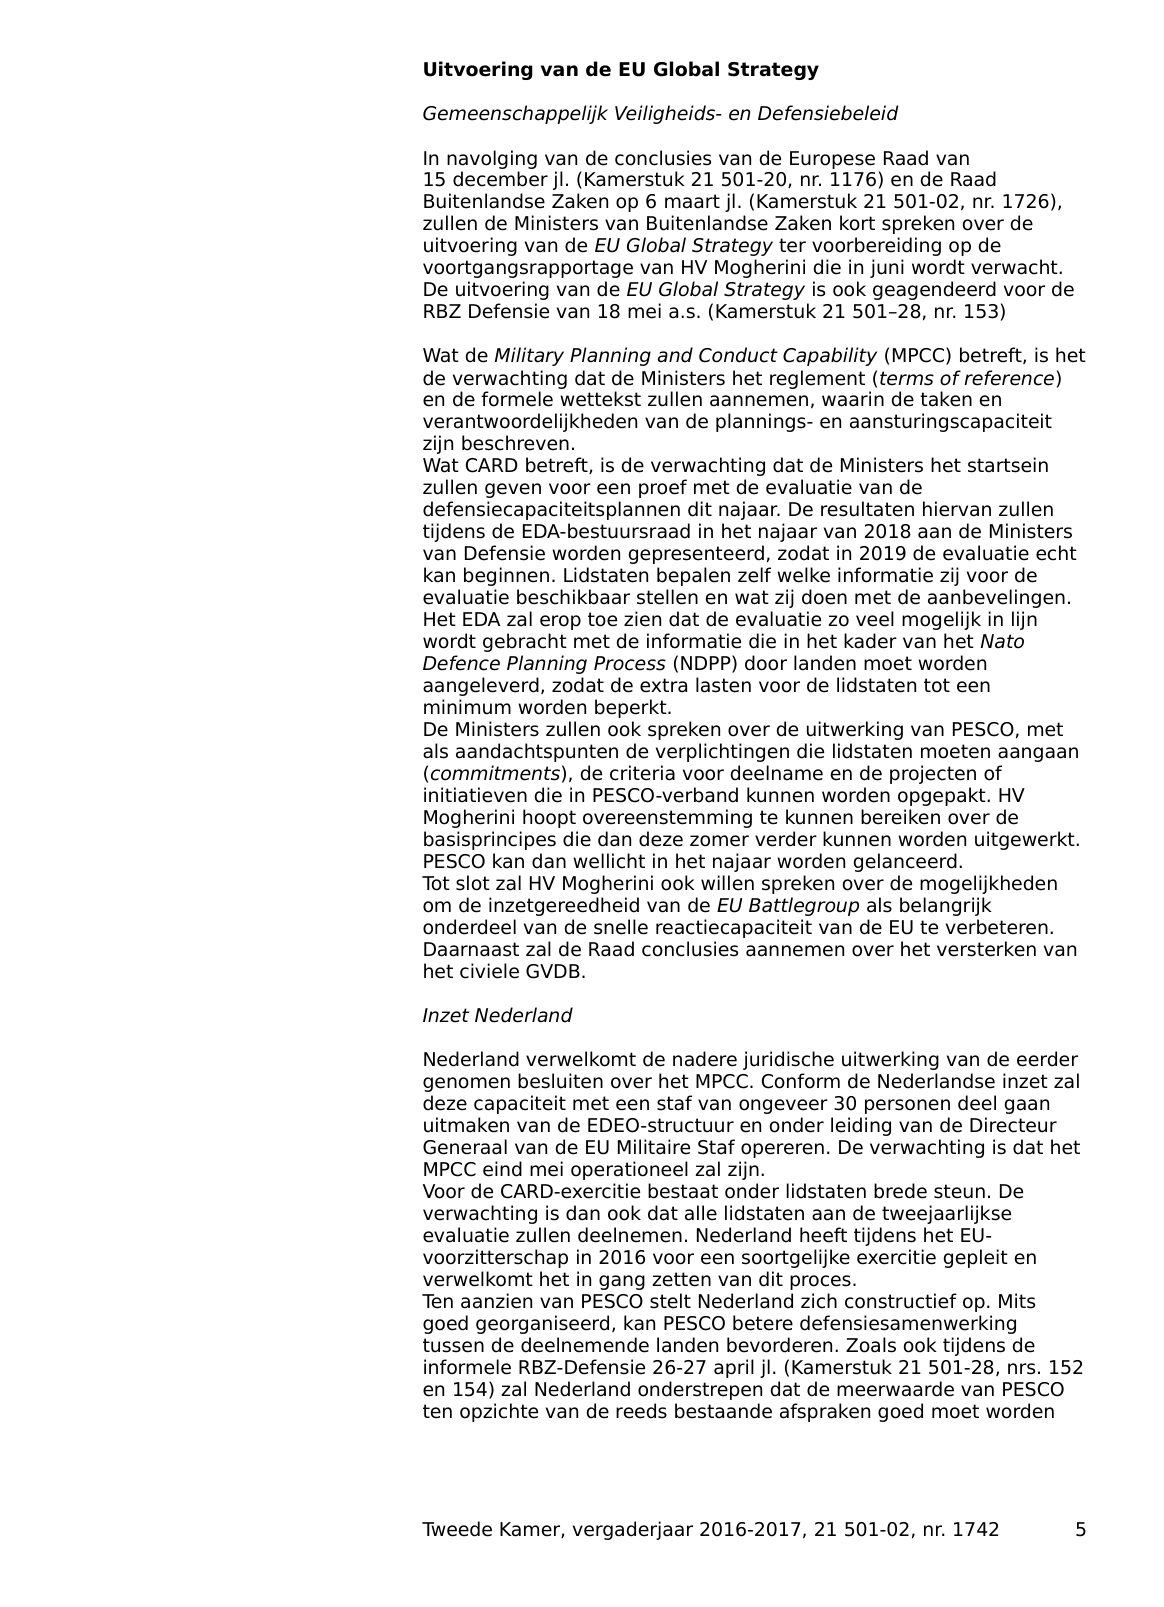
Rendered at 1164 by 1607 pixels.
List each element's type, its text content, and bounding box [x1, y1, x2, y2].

text Ten aanzien van PESCO stelt Nederland zich constructief op. Mits goed georganiseerd, kan PESCO betere defensiesamenwerking tussen de deelnemende landen bevorderen. Zoals ook tijdens de informele RBZ-Defensie 26-27 april jl. (Kamerstuk 21 501-28, nrs. 152 en 154) zal Nederland onderstrepen dat de meerwaarde van PESCO ten opzichte van de reeds bestaande afspraken goed moet worden [422, 1291, 1087, 1423]
subtitle Inzet Nederland [422, 1005, 1087, 1027]
text Tot slot zal HV Mogherini ook willen spreken over de mogelijkheden om de inzetgereedheid van de EU Battlegroup als belangrijk onderdeel van de snelle reactiecapaciteit van de EU te verbeteren. Daarnaast zal de Raad conclusies aannemen over het versterken van het civiele GVDB. [422, 873, 1087, 983]
text Wat de Military Planning and Conduct Capability (MPCC) betreft, is het de verwachting dat de Ministers het reglement (terms of reference) en de formele wettekst zullen aannemen, waarin de taken en verantwoordelijkheden van de plannings- en aansturingscapaciteit zijn beschreven. [422, 345, 1087, 455]
text Voor de CARD-exercitie bestaat onder lidstaten brede steun. De verwachting is dan ook dat alle lidstaten aan de tweejaarlijkse evaluatie zullen deelnemen. Nederland heeft tijdens het EU-voorzitterschap in 2016 voor een soortgelijke exercitie gepleit en verwelkomt het in gang zetten van dit proces. [422, 1181, 1087, 1291]
subtitle Uitvoering van de EU Global Strategy [422, 59, 1087, 81]
text De Ministers zullen ook spreken over de uitwerking van PESCO, met als aandachtspunten de verplichtingen die lidstaten moeten aangaan (commitments), de criteria voor deelname en de projecten of initiatieven die in PESCO-verband kunnen worden opgepakt. HV Mogherini hoopt overeenstemming te kunnen bereiken over de basisprincipes die dan deze zomer verder kunnen worden uitgewerkt. PESCO kan dan wellicht in het najaar worden gelanceerd. [422, 719, 1087, 873]
text Wat CARD betreft, is de verwachting dat de Ministers het startsein zullen geven voor een proef met de evaluatie van de defensiecapaciteitsplannen dit najaar. De resultaten hiervan zullen tijdens de EDA-bestuursraad in het najaar van 2018 aan de Ministers van Defensie worden gepresenteerd, zodat in 2019 de evaluatie echt kan beginnen. Lidstaten bepalen zelf welke informatie zij voor de evaluatie beschikbaar stellen en wat zij doen met de aanbevelingen. Het EDA zal erop toe zien dat de evaluatie zo veel mogelijk in lijn wordt gebracht met de informatie die in het kader van het Nato Defence Planning Process (NDPP) door landen moet worden aangeleverd, zodat de extra lasten voor de lidstaten tot een minimum worden beperkt. [422, 455, 1087, 719]
subtitle Gemeenschappelijk Veiligheids- en Defensiebeleid [422, 103, 1087, 125]
text Nederland verwelkomt de nadere juridische uitwerking van de eerder genomen besluiten over het MPCC. Conform de Nederlandse inzet zal deze capaciteit met een staf van ongeveer 30 personen deel gaan uitmaken van de EDEO-structuur en onder leiding van de Directeur Generaal van de EU Militaire Staf opereren. De verwachting is dat het MPCC eind mei operationeel zal zijn. [422, 1049, 1087, 1181]
text In navolging van de conclusies van de Europese Raad van 15 december jl. (Kamerstuk 21 501-20, nr. 1176) en de Raad Buitenlandse Zaken op 6 maart jl. (Kamerstuk 21 501-02, nr. 1726), zullen de Ministers van Buitenlandse Zaken kort spreken over de uitvoering van de EU Global Strategy ter voorbereiding op de voortgangsrapportage van HV Mogherini die in juni wordt verwacht. De uitvoering van de EU Global Strategy is ook geagendeerd voor de RBZ Defensie van 18 mei a.s. (Kamerstuk 21 501–28, nr. 153) [422, 147, 1087, 323]
